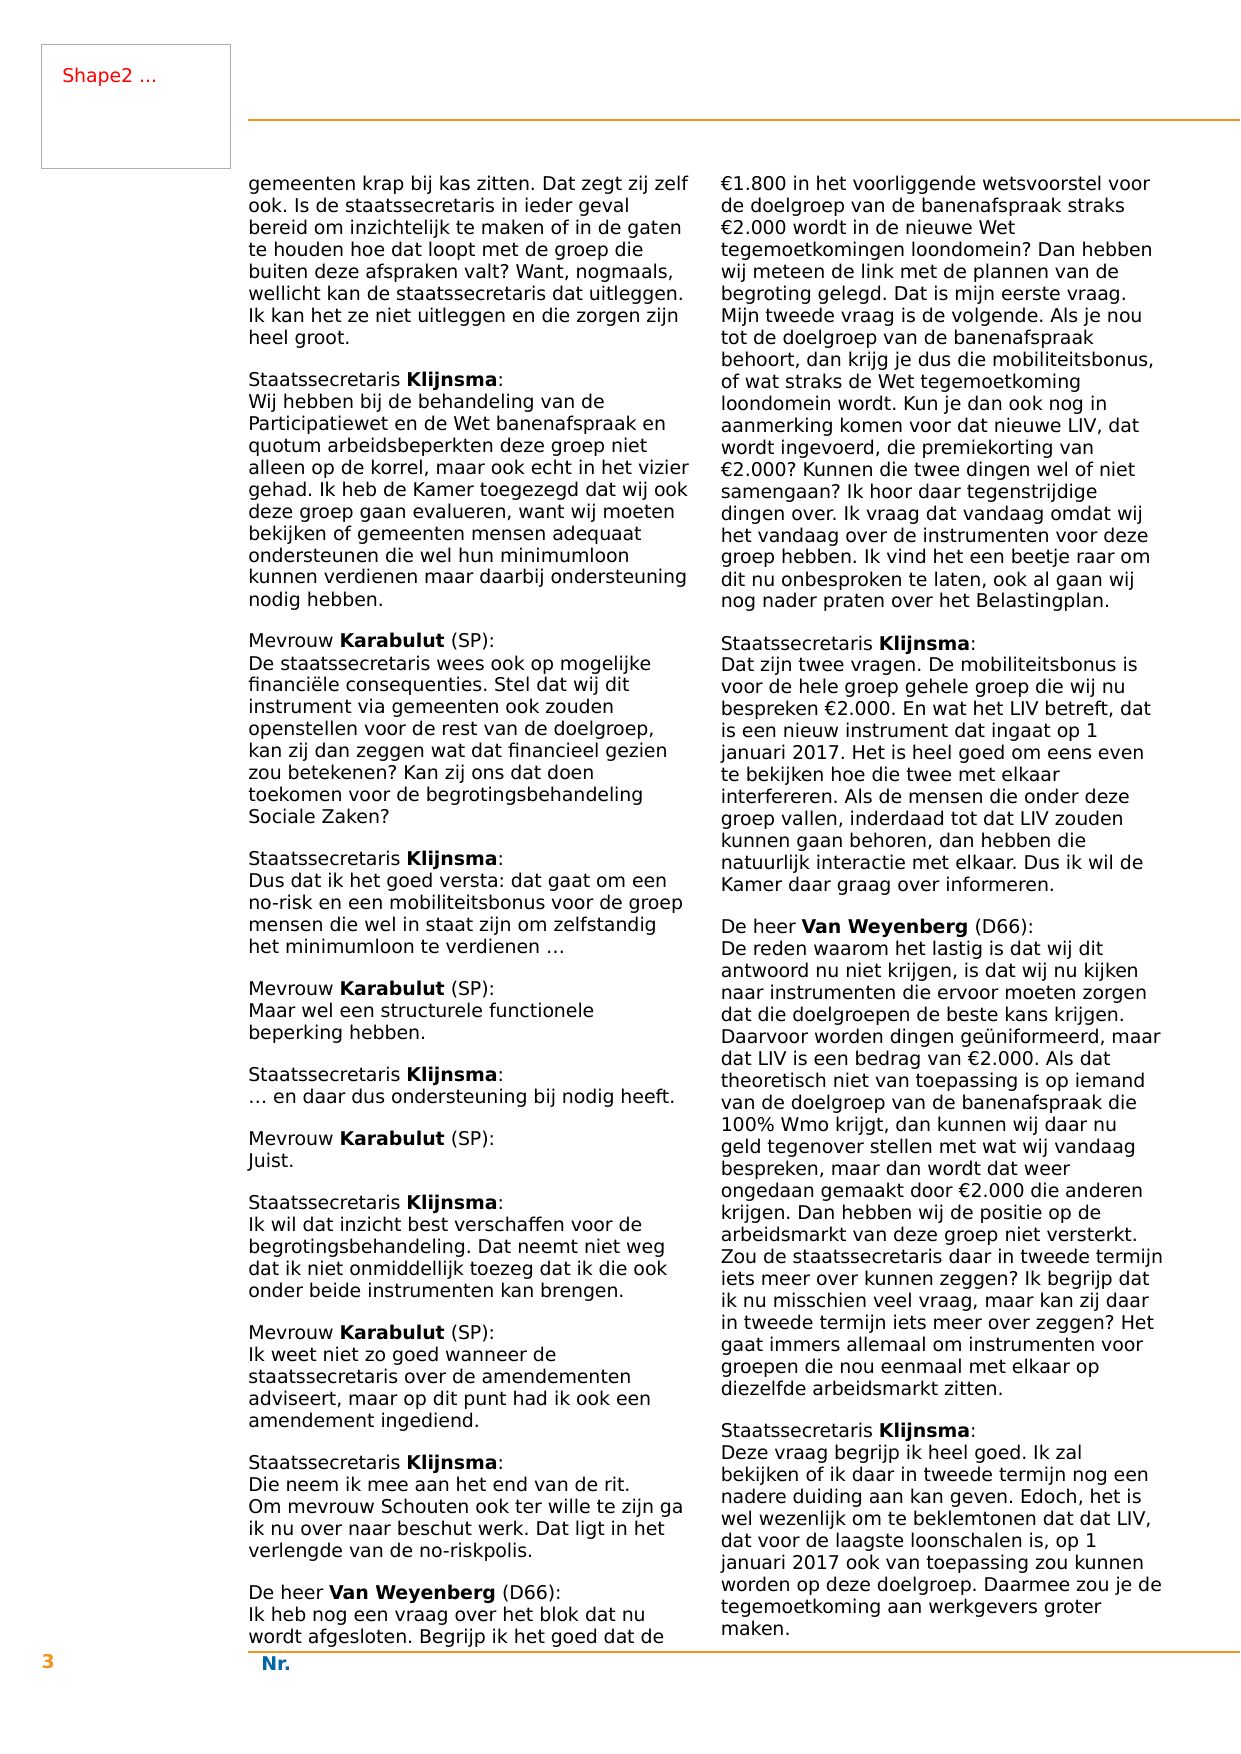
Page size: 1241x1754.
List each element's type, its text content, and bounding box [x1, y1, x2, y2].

text Die neem ik mee aan het end van de rit. [248, 1474, 691, 1496]
text Ik weet niet zo goed wanneer de staatssecretaris over de amendementen adviseert, maar op dit punt had ik ook een amendement ingediend. [248, 1344, 691, 1432]
text Mevrouw Karabulut (SP): [248, 978, 691, 1000]
text Staatssecretaris Klijnsma: [248, 1192, 691, 1214]
text €1.800 in het voorliggende wetsvoorstel voor de doelgroep van de banenafspraak straks €2.000 wordt in de nieuwe Wet tegemoetkomingen loondomein? Dan hebben wij meteen de link met de plannen van de begroting gelegd. Dat is mijn eerste vraag. [721, 173, 1163, 305]
text Wij hebben bij de behandeling van de Participatiewet en de Wet banenafspraak en quotum arbeidsbeperkten deze groep niet alleen op de korrel, maar ook echt in het vizier gehad. Ik heb de Kamer toegezegd dat wij ook deze groep gaan evalueren, want wij moeten bekijken of gemeenten mensen adequaat ondersteunen die wel hun minimumloon kunnen verdienen maar daarbij ondersteuning nodig hebben. [248, 391, 691, 610]
text Dat zijn twee vragen. De mobiliteitsbonus is voor de hele groep gehele groep die wij nu bespreken €2.000. En wat het LIV betreft, dat is een nieuw instrument dat ingaat op 1 januari 2017. Het is heel goed om eens even te bekijken hoe die twee met elkaar interfereren. Als de mensen die onder deze groep vallen, inderdaad tot dat LIV zouden kunnen gaan behoren, dan hebben die natuurlijk interactie met elkaar. Dus ik wil de Kamer daar graag over informeren. [721, 654, 1163, 896]
text Staatssecretaris Klijnsma: [248, 1452, 691, 1474]
text … en daar dus ondersteuning bij nodig heeft. [248, 1086, 691, 1108]
text Staatssecretaris Klijnsma: [248, 369, 691, 391]
text Maar wel een structurele functionele beperking hebben. [248, 1000, 691, 1044]
text Staatssecretaris Klijnsma: [248, 848, 691, 870]
text Staatssecretaris Klijnsma: [248, 1064, 691, 1086]
text De reden waarom het lastig is dat wij dit antwoord nu niet krijgen, is dat wij nu kijken naar instrumenten die ervoor moeten zorgen dat die doelgroepen de beste kans krijgen. Daarvoor worden dingen geüniformeerd, maar dat LIV is een bedrag van €2.000. Als dat theoretisch niet van toepassing is op iemand van de doelgroep van de banenafspraak die 100% Wmo krijgt, dan kunnen wij daar nu geld tegenover stellen met wat wij vandaag bespreken, maar dan wordt dat weer ongedaan gemaakt door €2.000 die anderen krijgen. Dan hebben wij de positie op de arbeidsmarkt van deze groep niet versterkt. Zou de staatssecretaris daar in tweede termijn iets meer over kunnen zeggen? Ik begrijp dat ik nu misschien veel vraag, maar kan zij daar in tweede termijn iets meer over zeggen? Het gaat immers allemaal om instrumenten voor groepen die nou eenmaal met elkaar op diezelfde arbeidsmarkt zitten. [721, 938, 1163, 1400]
text gemeenten krap bij kas zitten. Dat zegt zij zelf ook. Is de staatssecretaris in ieder geval bereid om inzichtelijk te maken of in de gaten te houden hoe dat loopt met de groep die buiten deze afspraken valt? Want, nogmaals, wellicht kan de staatssecretaris dat uitleggen. Ik kan het ze niet uitleggen en die zorgen zijn heel groot. [248, 173, 691, 349]
text Mevrouw Karabulut (SP): [248, 1128, 691, 1150]
text Staatssecretaris Klijnsma: [721, 1420, 1163, 1442]
text Dus dat ik het goed versta: dat gaat om een no-risk en een mobiliteitsbonus voor de groep mensen die wel in staat zijn om zelfstandig het minimumloon te verdienen … [248, 870, 691, 958]
text Mijn tweede vraag is de volgende. Als je nou tot de doelgroep van de banenafspraak behoort, dan krijg je dus die mobiliteitsbonus, of wat straks de Wet tegemoetkoming loondomein wordt. Kun je dan ook nog in aanmerking komen voor dat nieuwe LIV, dat wordt ingevoerd, die premiekorting van €2.000? Kunnen die twee dingen wel of niet samengaan? Ik hoor daar tegenstrijdige dingen over. Ik vraag dat vandaag omdat wij het vandaag over de instrumenten voor deze groep hebben. Ik vind het een beetje raar om dit nu onbesproken te laten, ook al gaan wij nog nader praten over het Belastingplan. [721, 305, 1163, 612]
text De heer Van Weyenberg (D66): [248, 1582, 691, 1604]
text De staatssecretaris wees ook op mogelijke financiële consequenties. Stel dat wij dit instrument via gemeenten ook zouden openstellen voor de rest van de doelgroep, kan zij dan zeggen wat dat financieel gezien zou betekenen? Kan zij ons dat doen toekomen voor de begrotingsbehandeling Sociale Zaken? [248, 652, 691, 828]
text Deze vraag begrijp ik heel goed. Ik zal bekijken of ik daar in tweede termijn nog een nadere duiding aan kan geven. Edoch, het is wel wezenlijk om te beklemtonen dat dat LIV, dat voor de laagste loonschalen is, op 1 januari 2017 ook van toepassing zou kunnen worden op deze doelgroep. Daarmee zou je de tegemoetkoming aan werkgevers groter maken. [721, 1442, 1163, 1639]
text Ik wil dat inzicht best verschaffen voor de begrotingsbehandeling. Dat neemt niet weg dat ik niet onmiddellijk toezeg dat ik die ook onder beide instrumenten kan brengen. [248, 1214, 691, 1302]
text Mevrouw Karabulut (SP): [248, 1322, 691, 1344]
text Staatssecretaris Klijnsma: [721, 632, 1163, 654]
text Om mevrouw Schouten ook ter wille te zijn ga ik nu over naar beschut werk. Dat ligt in het verlengde van de no-riskpolis. [248, 1496, 691, 1562]
text Mevrouw Karabulut (SP): [248, 630, 691, 652]
text Juist. [248, 1150, 691, 1172]
text De heer Van Weyenberg (D66): [721, 916, 1163, 938]
text Ik heb nog een vraag over het blok dat nu wordt afgesloten. Begrijp ik het goed dat de [248, 1604, 691, 1648]
